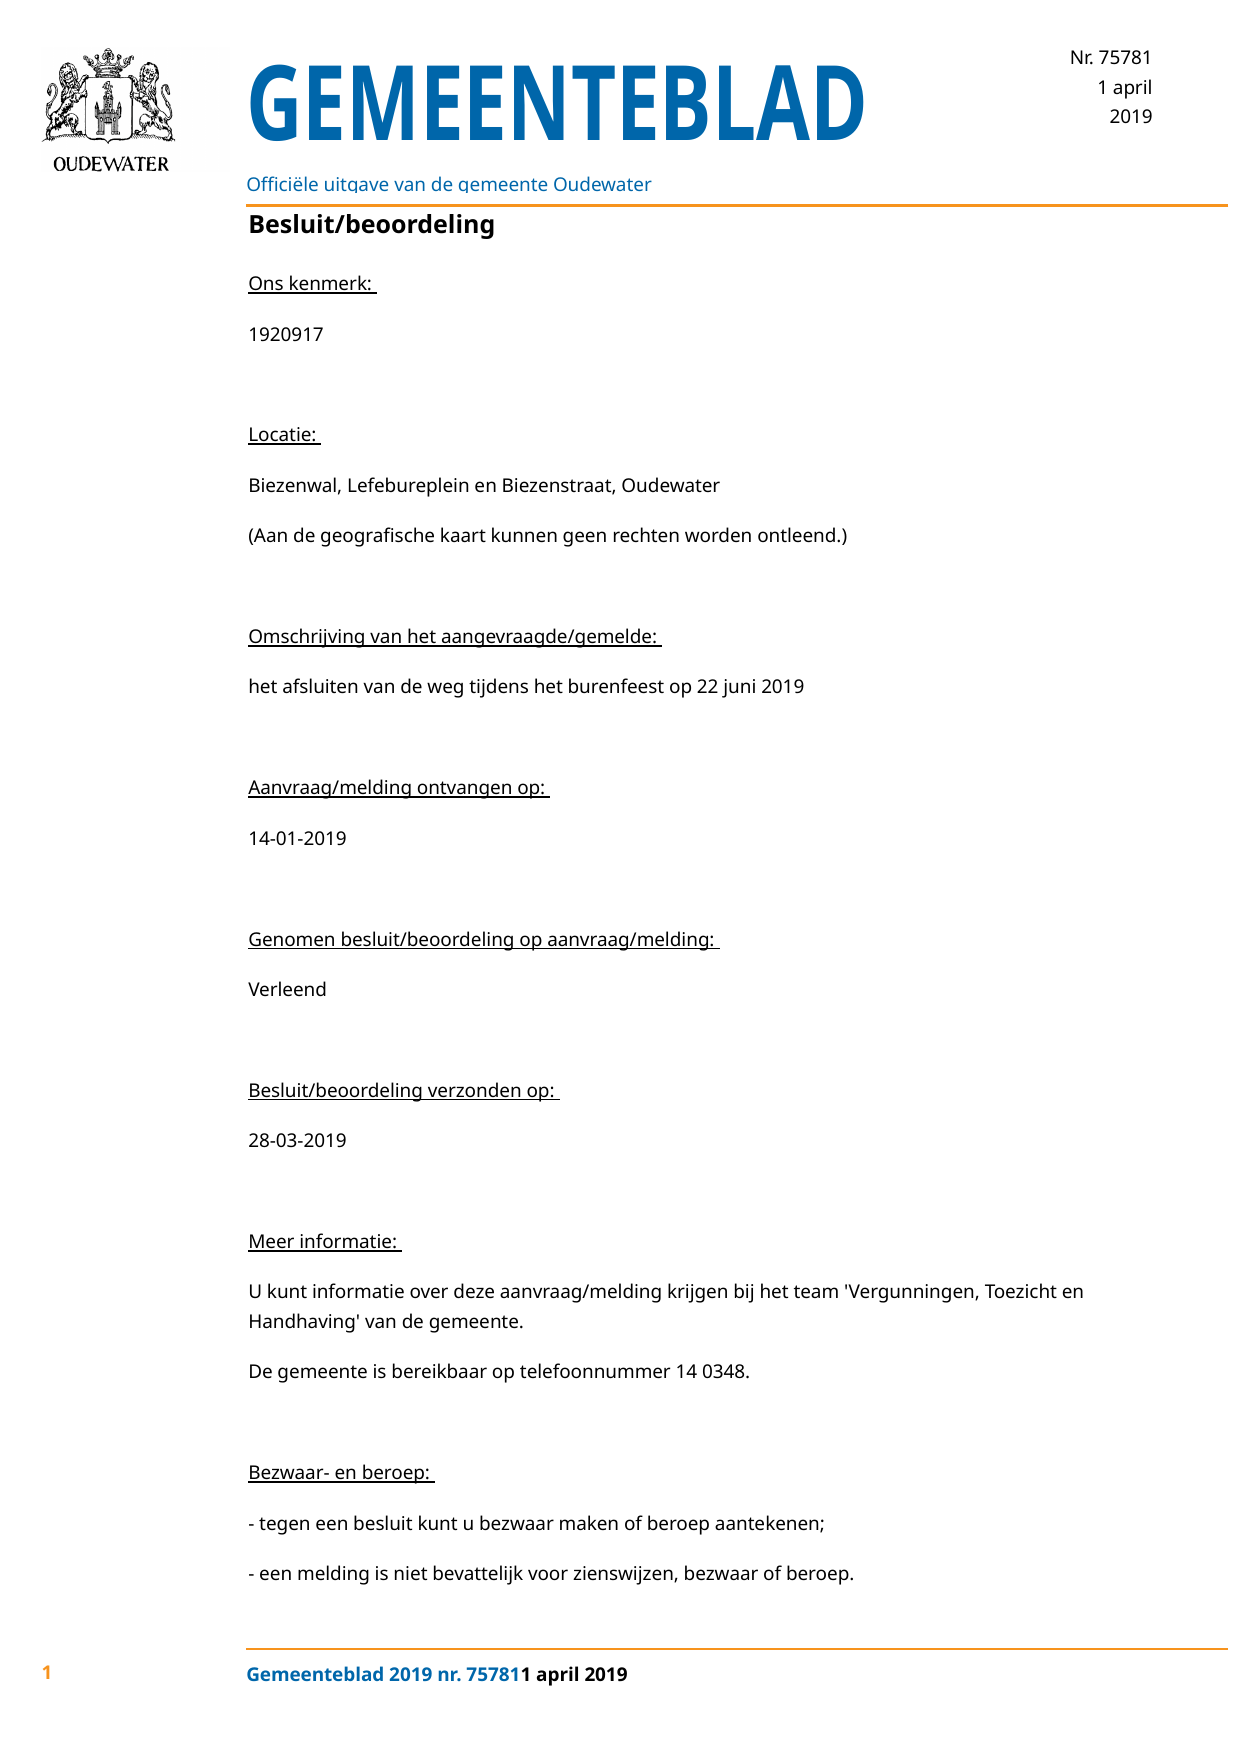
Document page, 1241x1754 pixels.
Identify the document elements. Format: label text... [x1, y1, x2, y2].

text U kunt informatie over deze aanvraag/melding krijgen bij het team 'Vergunningen, Toezicht en Handhaving' van de gemeente. [248, 1279, 1152, 1334]
text (Aan de geografische kaart kunnen geen rechten worden ontleend.) [248, 522, 1152, 548]
text 1920917 [248, 321, 1152, 346]
text Besluit/beoordeling verzonden op: [248, 1077, 1152, 1103]
text - een melding is niet bevattelijk voor zienswijzen, bezwaar of beroep. [248, 1560, 1152, 1586]
text Meer informatie: [248, 1228, 1152, 1254]
text 28-03-2019 [248, 1127, 1152, 1153]
text Omschrijving van het aangevraagde/gemelde: [248, 623, 1152, 649]
text Bezwaar- en beroep: [248, 1459, 1152, 1485]
text Verleend [248, 976, 1152, 1002]
text 14-01-2019 [248, 825, 1152, 851]
text - tegen een besluit kunt u bezwaar maken of beroep aantekenen; [248, 1510, 1152, 1536]
text De gemeente is bereikbaar op telefoonnummer 14 0348. [248, 1359, 1152, 1384]
text Aanvraag/melding ontvangen op: [248, 774, 1152, 800]
text Ons kenmerk: [248, 270, 1152, 296]
text Biezenwal, Lefebureplein en Biezenstraat, Oudewater [248, 472, 1152, 498]
text Genomen besluit/beoordeling op aanvraag/melding: [248, 926, 1152, 951]
text Locatie: [248, 422, 1152, 447]
picture [41, 47, 231, 172]
text het afsluiten van de weg tijdens het burenfeest op 22 juni 2019 [248, 674, 1152, 699]
text Besluit/beoordeling [248, 207, 1152, 241]
